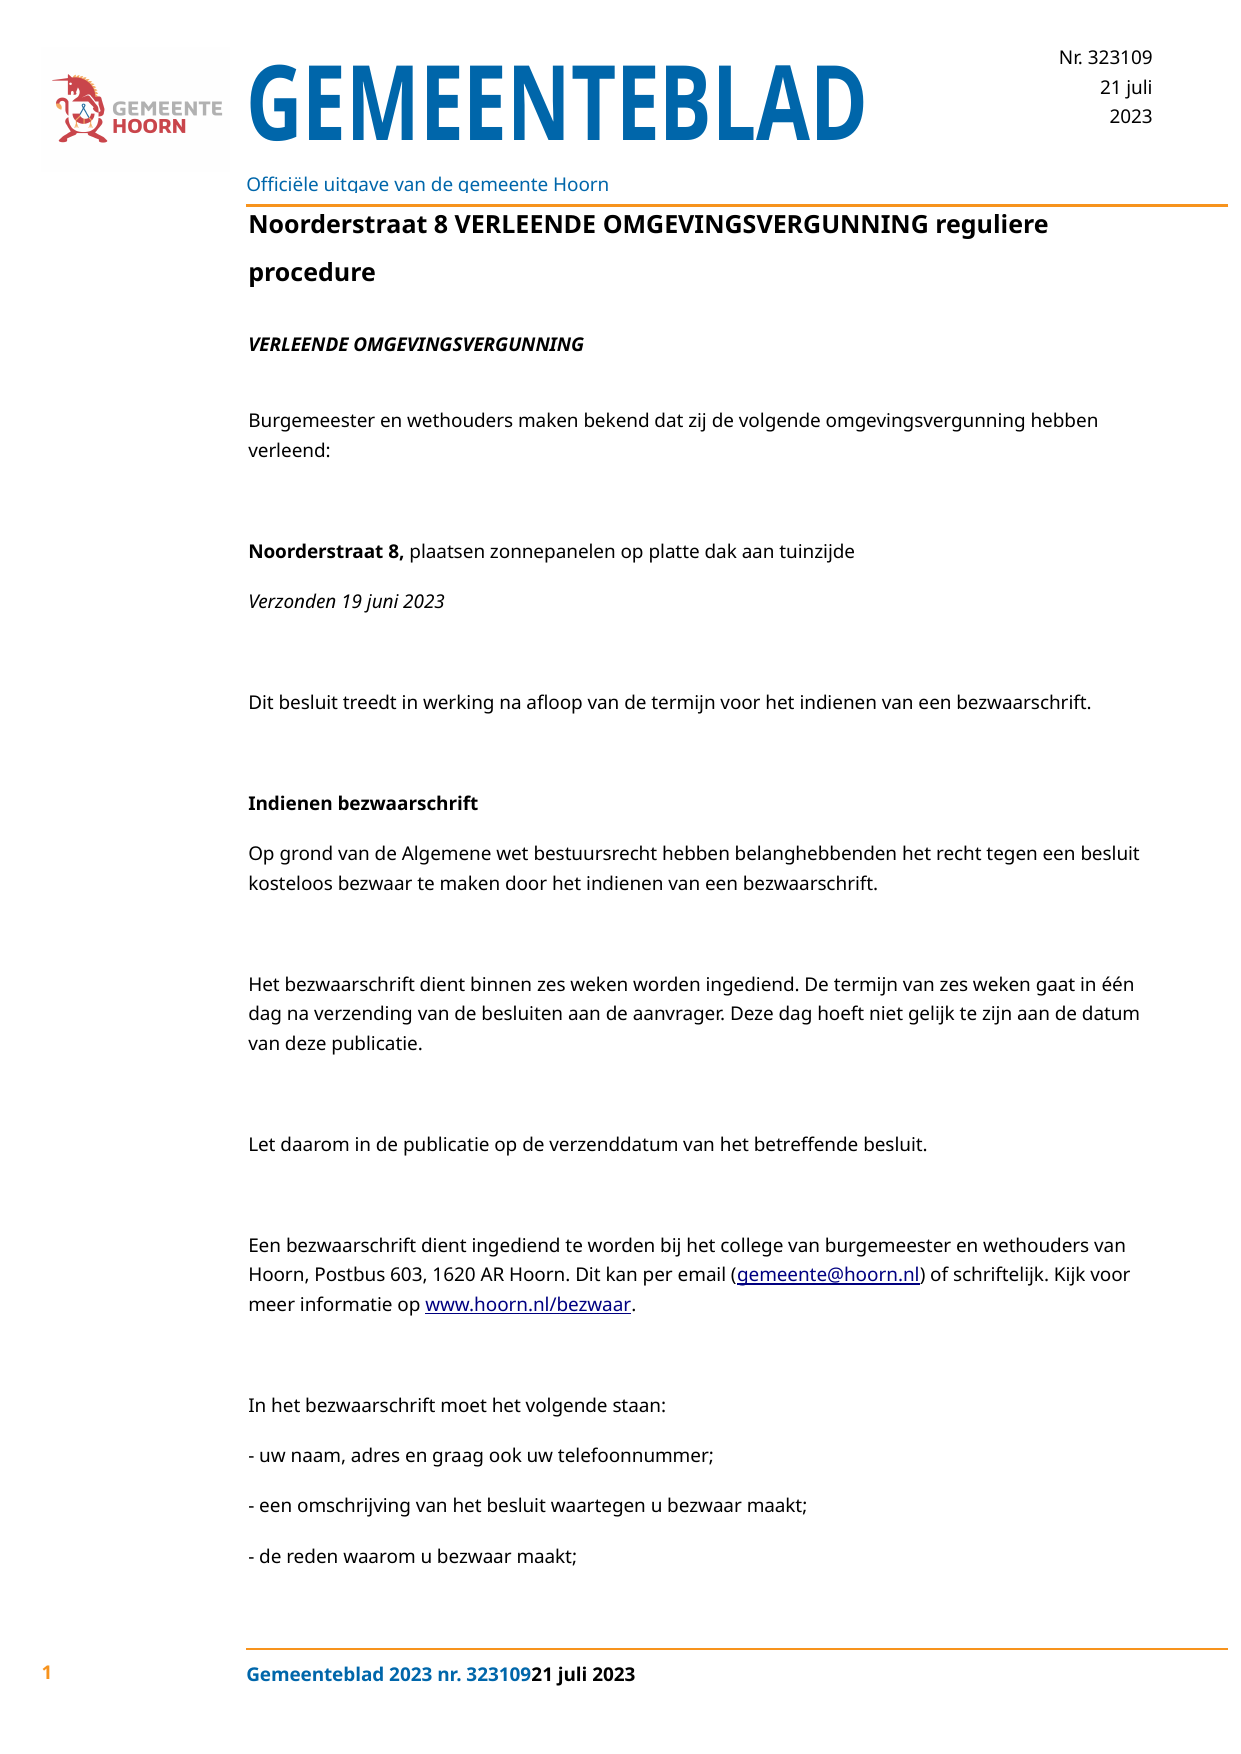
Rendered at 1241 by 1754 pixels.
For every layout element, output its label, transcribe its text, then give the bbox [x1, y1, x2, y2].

text Noorderstraat 8 VERLEENDE OMGEVINGSVERGUNNING reguliere procedure [248, 207, 1152, 288]
text - een omschrijving van het besluit waartegen u bezwaar maakt; [248, 1493, 1152, 1518]
text Dit besluit treedt in werking na afloop van de termijn voor het indienen van een bezwaarschrift. [248, 689, 1152, 715]
text Verzonden 19 juni 2023 [248, 588, 1152, 614]
text - de reden waarom u bezwaar maakt; [248, 1543, 1152, 1569]
text Op grond van de Algemene wet bestuursrecht hebben belanghebbenden het recht tegen een besluit kosteloos bezwaar te maken door het indienen van een bezwaarschrift. [248, 841, 1152, 896]
text Burgemeester en wethouders maken bekend dat zij de volgende omgevingsvergunning hebben verleend: [248, 408, 1152, 463]
text VERLEENDE OMGEVINGSVERGUNNING [248, 331, 1152, 357]
text Een bezwaarschrift dient ingediend te worden bij het college van burgemeester en wethouders van Hoorn, Postbus 603, 1620 AR Hoorn. Dit kan per email (gemeente@hoorn.nl) of schriftelijk. Kijk voor meer informatie op www.hoorn.nl/bezwaar. [248, 1232, 1152, 1317]
text Het bezwaarschrift dient binnen zes weken worden ingediend. De termijn van zes weken gaat in één dag na verzending van de besluiten aan de aanvrager. Deze dag hoeft niet gelijk te zijn aan de datum van deze publicatie. [248, 971, 1152, 1056]
picture [41, 47, 231, 172]
text In het bezwaarschrift moet het volgende staan: [248, 1392, 1152, 1417]
text - uw naam, adres en graag ook uw telefoonnummer; [248, 1442, 1152, 1468]
text Indienen bezwaarschrift [248, 790, 1152, 816]
text Let daarom in de publicatie op de verzenddatum van het betreffende besluit. [248, 1131, 1152, 1157]
text Noorderstraat 8, plaatsen zonnepanelen op platte dak aan tuinzijde [248, 538, 1152, 564]
